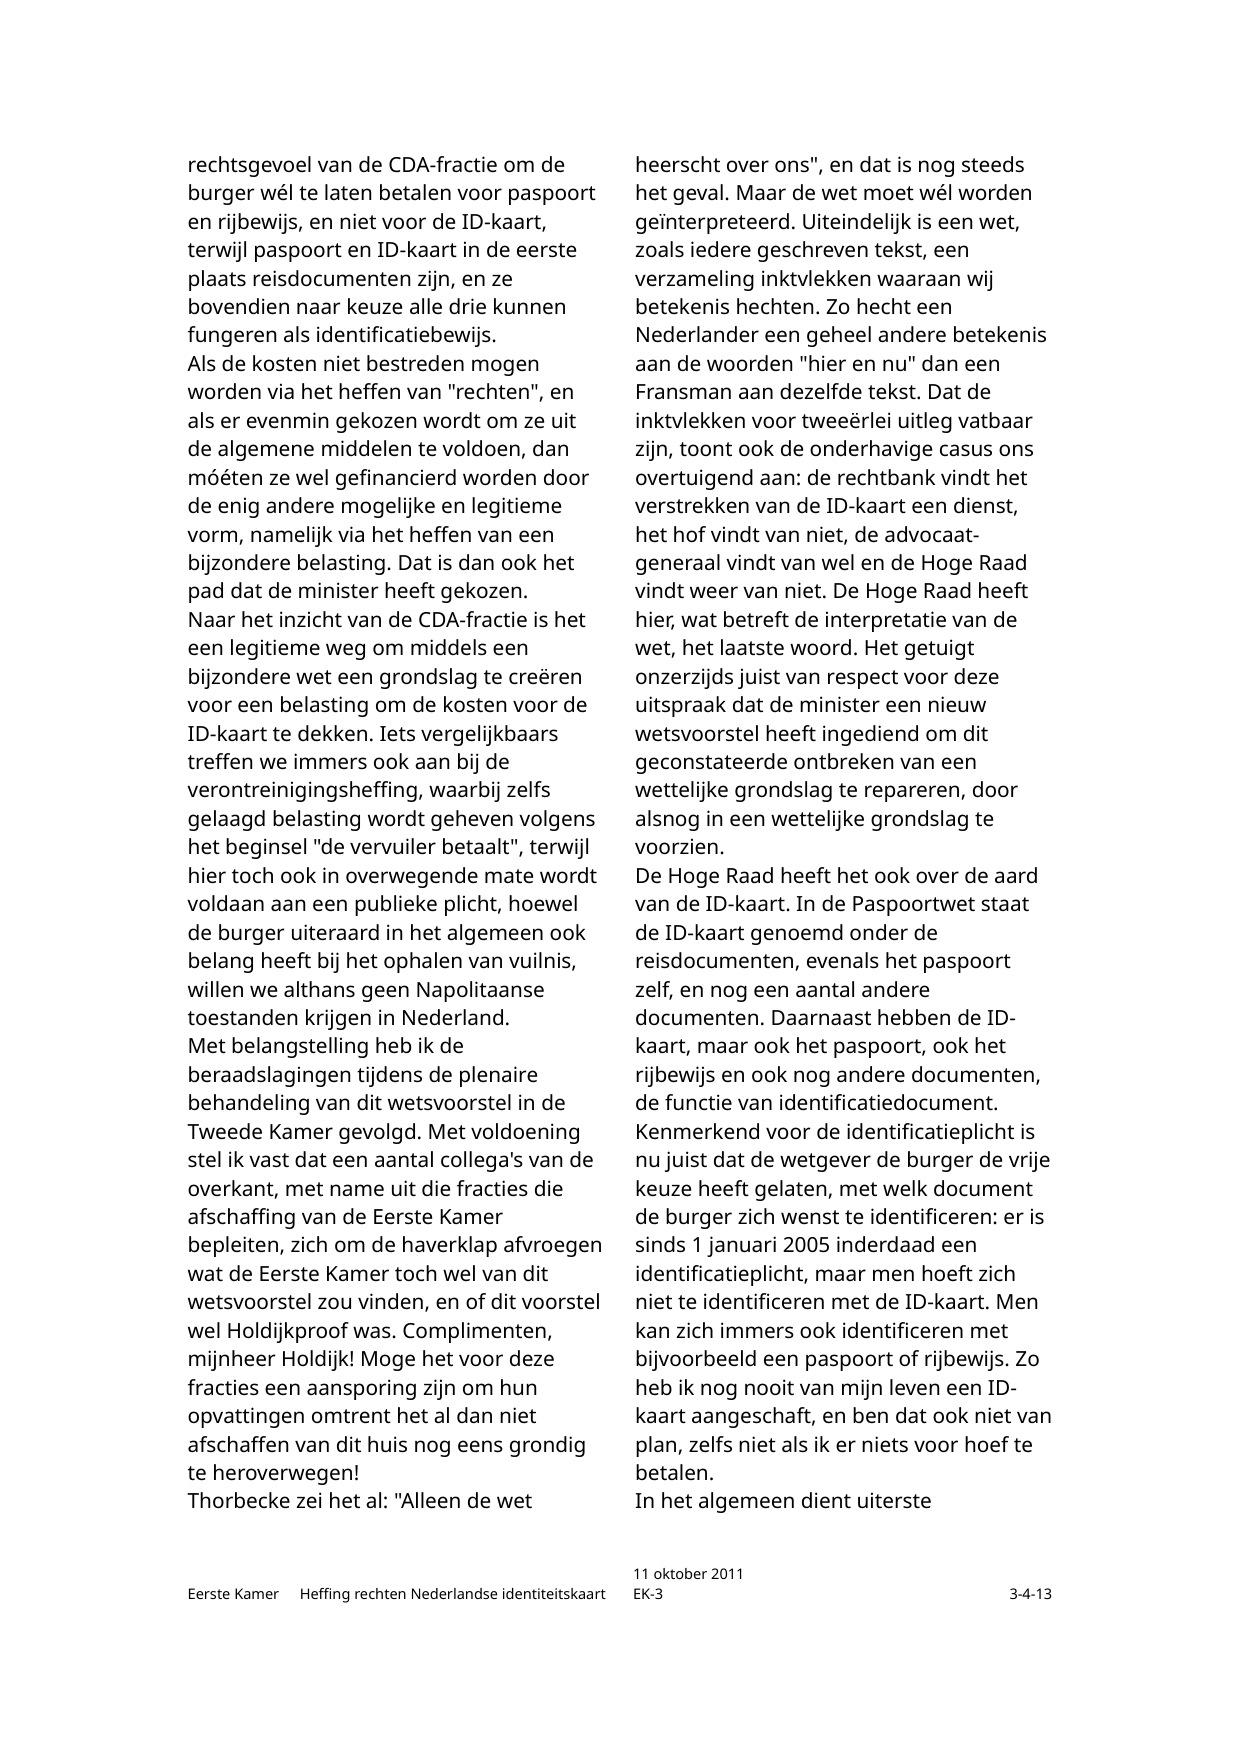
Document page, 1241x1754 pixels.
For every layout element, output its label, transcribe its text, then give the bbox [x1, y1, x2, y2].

text In het algemeen dient uiterste [635, 1487, 1053, 1515]
text Als de kosten niet bestreden mogen worden via het heffen van "rechten", en als er evenmin gekozen wordt om ze uit de algemene middelen te voldoen, dan móéten ze wel gefinancierd worden door de enig andere mogelijke en legitieme vorm, namelijk via het heffen van een bijzondere belasting. Dat is dan ook het pad dat de minister heeft gekozen. [187, 349, 605, 605]
text rechtsgevoel van de CDA-fractie om de burger wél te laten betalen voor paspoort en rijbewijs, en niet voor de ID-kaart, terwijl paspoort en ID-kaart in de eerste plaats reisdocumenten zijn, en ze bovendien naar keuze alle drie kunnen fungeren als identificatiebewijs. [187, 150, 605, 349]
text Naar het inzicht van de CDA-fractie is het een legitieme weg om middels een bijzondere wet een grondslag te creëren voor een belasting om de kosten voor de ID-kaart te dekken. Iets vergelijkbaars treffen we immers ook aan bij de verontreinigingsheffing, waarbij zelfs gelaagd belasting wordt geheven volgens het beginsel "de vervuiler betaalt", terwijl hier toch ook in overwegende mate wordt voldaan aan een publieke plicht, hoewel de burger uiteraard in het algemeen ook belang heeft bij het ophalen van vuilnis, willen we althans geen Napolitaanse toestanden krijgen in Nederland. [187, 605, 605, 1032]
text Met belangstelling heb ik de beraadslagingen tijdens de plenaire behandeling van dit wetsvoorstel in de Tweede Kamer gevolgd. Met voldoening stel ik vast dat een aantal collega's van de overkant, met name uit die fracties die afschaffing van de Eerste Kamer bepleiten, zich om de haverklap afvroegen wat de Eerste Kamer toch wel van dit wetsvoorstel zou vinden, en of dit voorstel wel Holdijkproof was. Complimenten, mijnheer Holdijk! Moge het voor deze fracties een aansporing zijn om hun opvattingen omtrent het al dan niet afschaffen van dit huis nog eens grondig te heroverwegen! [187, 1032, 605, 1487]
text heerscht over ons", en dat is nog steeds het geval. Maar de wet moet wél worden geïnterpreteerd. Uiteindelijk is een wet, zoals iedere geschreven tekst, een verzameling inktvlekken waaraan wij betekenis hechten. Zo hecht een Nederlander een geheel andere betekenis aan de woorden "hier en nu" dan een Fransman aan dezelfde tekst. Dat de inktvlekken voor tweeërlei uitleg vatbaar zijn, toont ook de onderhavige casus ons overtuigend aan: de rechtbank vindt het verstrekken van de ID-kaart een dienst, het hof vindt van niet, de advocaat-generaal vindt van wel en de Hoge Raad vindt weer van niet. De Hoge Raad heeft hier, wat betreft de interpretatie van de wet, het laatste woord. Het getuigt onzerzijds juist van respect voor deze uitspraak dat de minister een nieuw wetsvoorstel heeft ingediend om dit geconstateerde ontbreken van een wettelijke grondslag te repareren, door alsnog in een wettelijke grondslag te voorzien. [635, 150, 1053, 861]
text De Hoge Raad heeft het ook over de aard van de ID-kaart. In de Paspoortwet staat de ID-kaart genoemd onder de reisdocumenten, evenals het paspoort zelf, en nog een aantal andere documenten. Daarnaast hebben de ID-kaart, maar ook het paspoort, ook het rijbewijs en ook nog andere documenten, de functie van identificatiedocument. Kenmerkend voor de identificatieplicht is nu juist dat de wetgever de burger de vrije keuze heeft gelaten, met welk document de burger zich wenst te identificeren: er is sinds 1 januari 2005 inderdaad een identificatieplicht, maar men hoeft zich niet te identificeren met de ID-kaart. Men kan zich immers ook identificeren met bijvoorbeeld een paspoort of rijbewijs. Zo heb ik nog nooit van mijn leven een ID-kaart aangeschaft, en ben dat ook niet van plan, zelfs niet als ik er niets voor hoef te betalen. [635, 861, 1053, 1487]
text Thorbecke zei het al: "Alleen de wet [187, 1487, 605, 1515]
